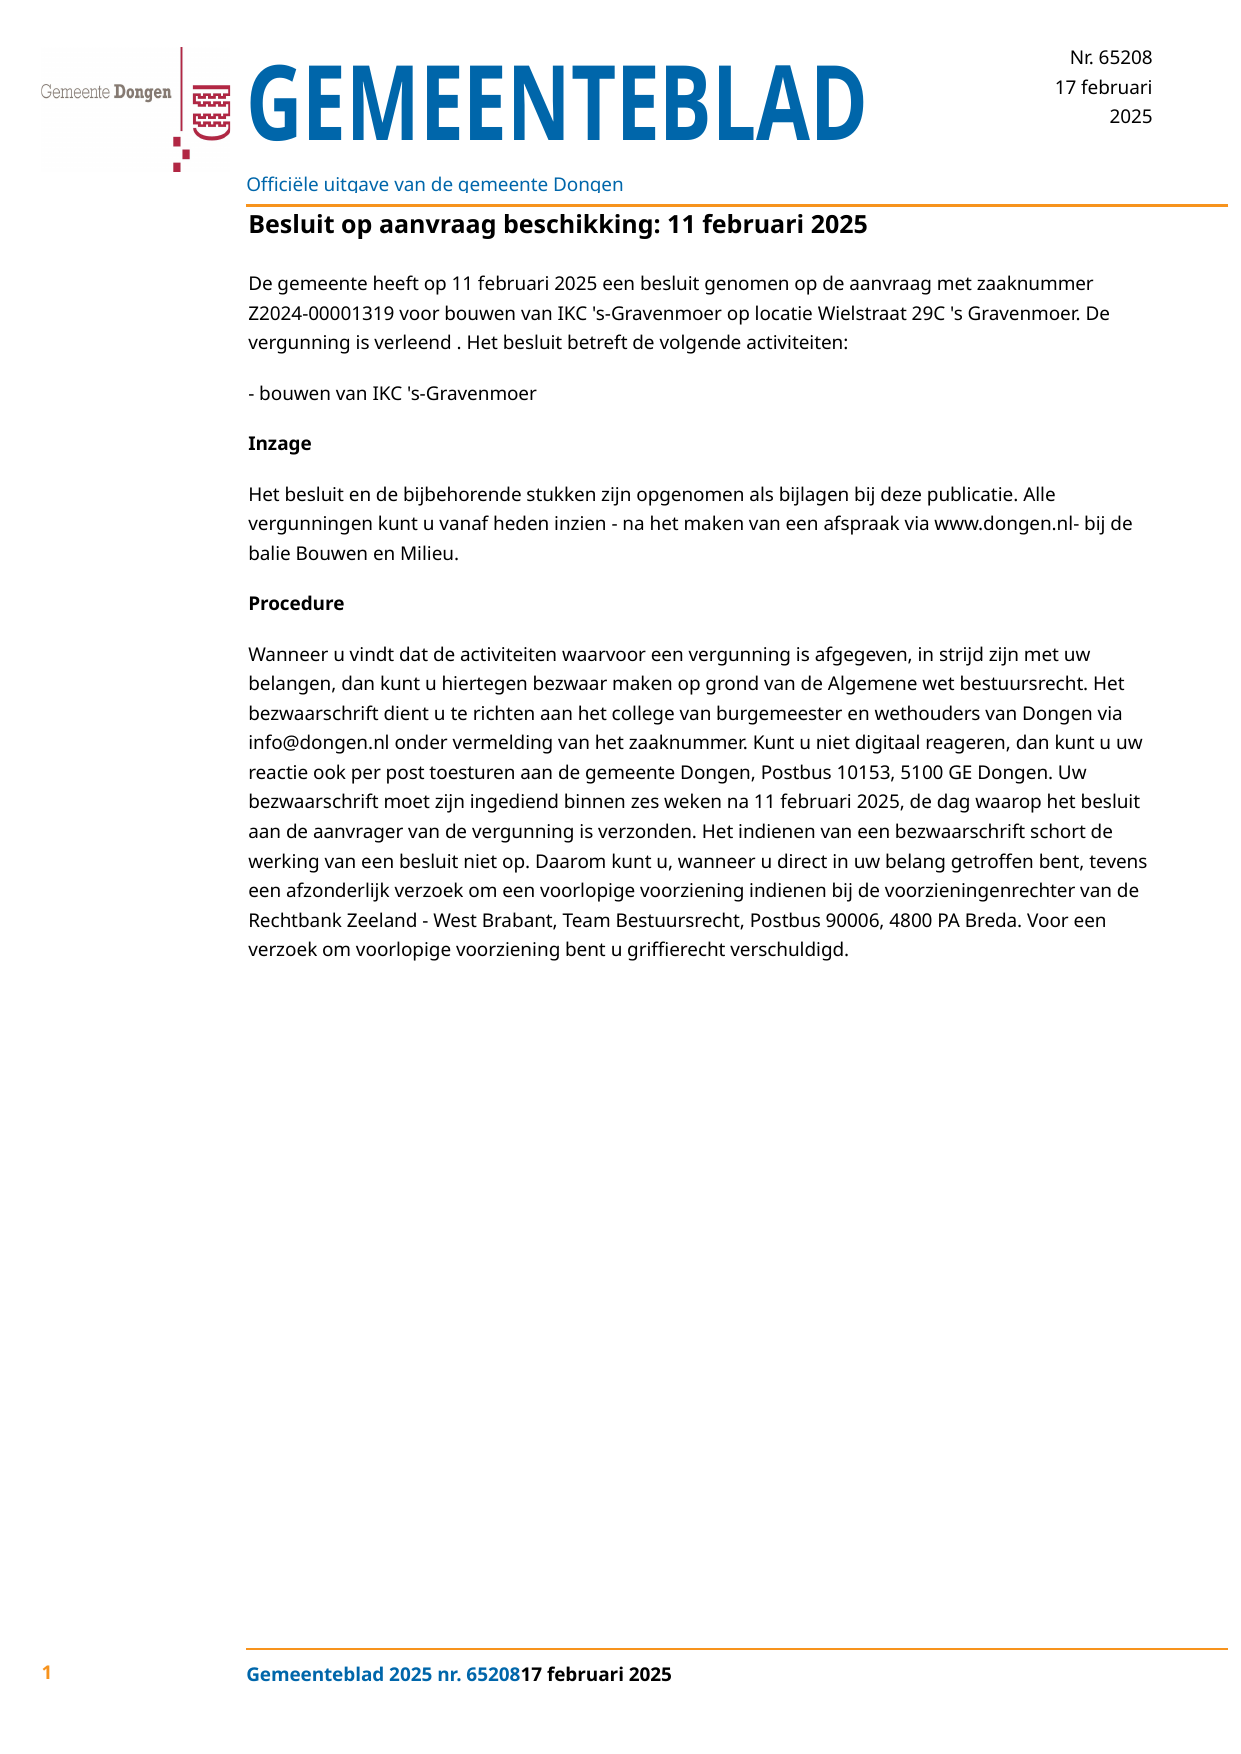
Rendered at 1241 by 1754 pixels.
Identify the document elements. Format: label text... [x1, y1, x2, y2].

text Het besluit en de bijbehorende stukken zijn opgenomen als bijlagen bij deze publicatie. Alle vergunningen kunt u vanaf heden inzien - na het maken van een afspraak via www.dongen.nl- bij de balie Bouwen en Milieu. [248, 481, 1152, 566]
text Wanneer u vindt dat de activiteiten waarvoor een vergunning is afgegeven, in strijd zijn met uw belangen, dan kunt u hiertegen bezwaar maken op grond van de Algemene wet bestuursrecht. Het bezwaarschrift dient u te richten aan het college van burgemeester en wethouders van Dongen via info@dongen.nl onder vermelding van het zaaknummer. Kunt u niet digitaal reageren, dan kunt u uw reactie ook per post toesturen aan de gemeente Dongen, Postbus 10153, 5100 GE Dongen. Uw bezwaarschrift moet zijn ingediend binnen zes weken na 11 februari 2025, de dag waarop het besluit aan de aanvrager van de vergunning is verzonden. Het indienen van een bezwaarschrift schort de werking van een besluit niet op. Daarom kunt u, wanneer u direct in uw belang getroffen bent, tevens een afzonderlijk verzoek om een voorlopige voorziening indienen bij de voorzieningenrechter van de Rechtbank Zeeland - West Brabant, Team Bestuursrecht, Postbus 90006, 4800 PA Breda. Voor een verzoek om voorlopige voorziening bent u griffierecht verschuldigd. [248, 641, 1152, 962]
text Procedure [248, 590, 1152, 616]
text - bouwen van IKC 's-Gravenmoer [248, 380, 1152, 406]
text Besluit op aanvraag beschikking: 11 februari 2025 [248, 207, 1152, 241]
picture [41, 47, 231, 172]
text De gemeente heeft op 11 februari 2025 een besluit genomen op de aanvraag met zaaknummer Z2024-00001319 voor bouwen van IKC 's-Gravenmoer op locatie Wielstraat 29C 's Gravenmoer. De vergunning is verleend . Het besluit betreft de volgende activiteiten: [248, 270, 1152, 355]
text Inzage [248, 430, 1152, 456]
